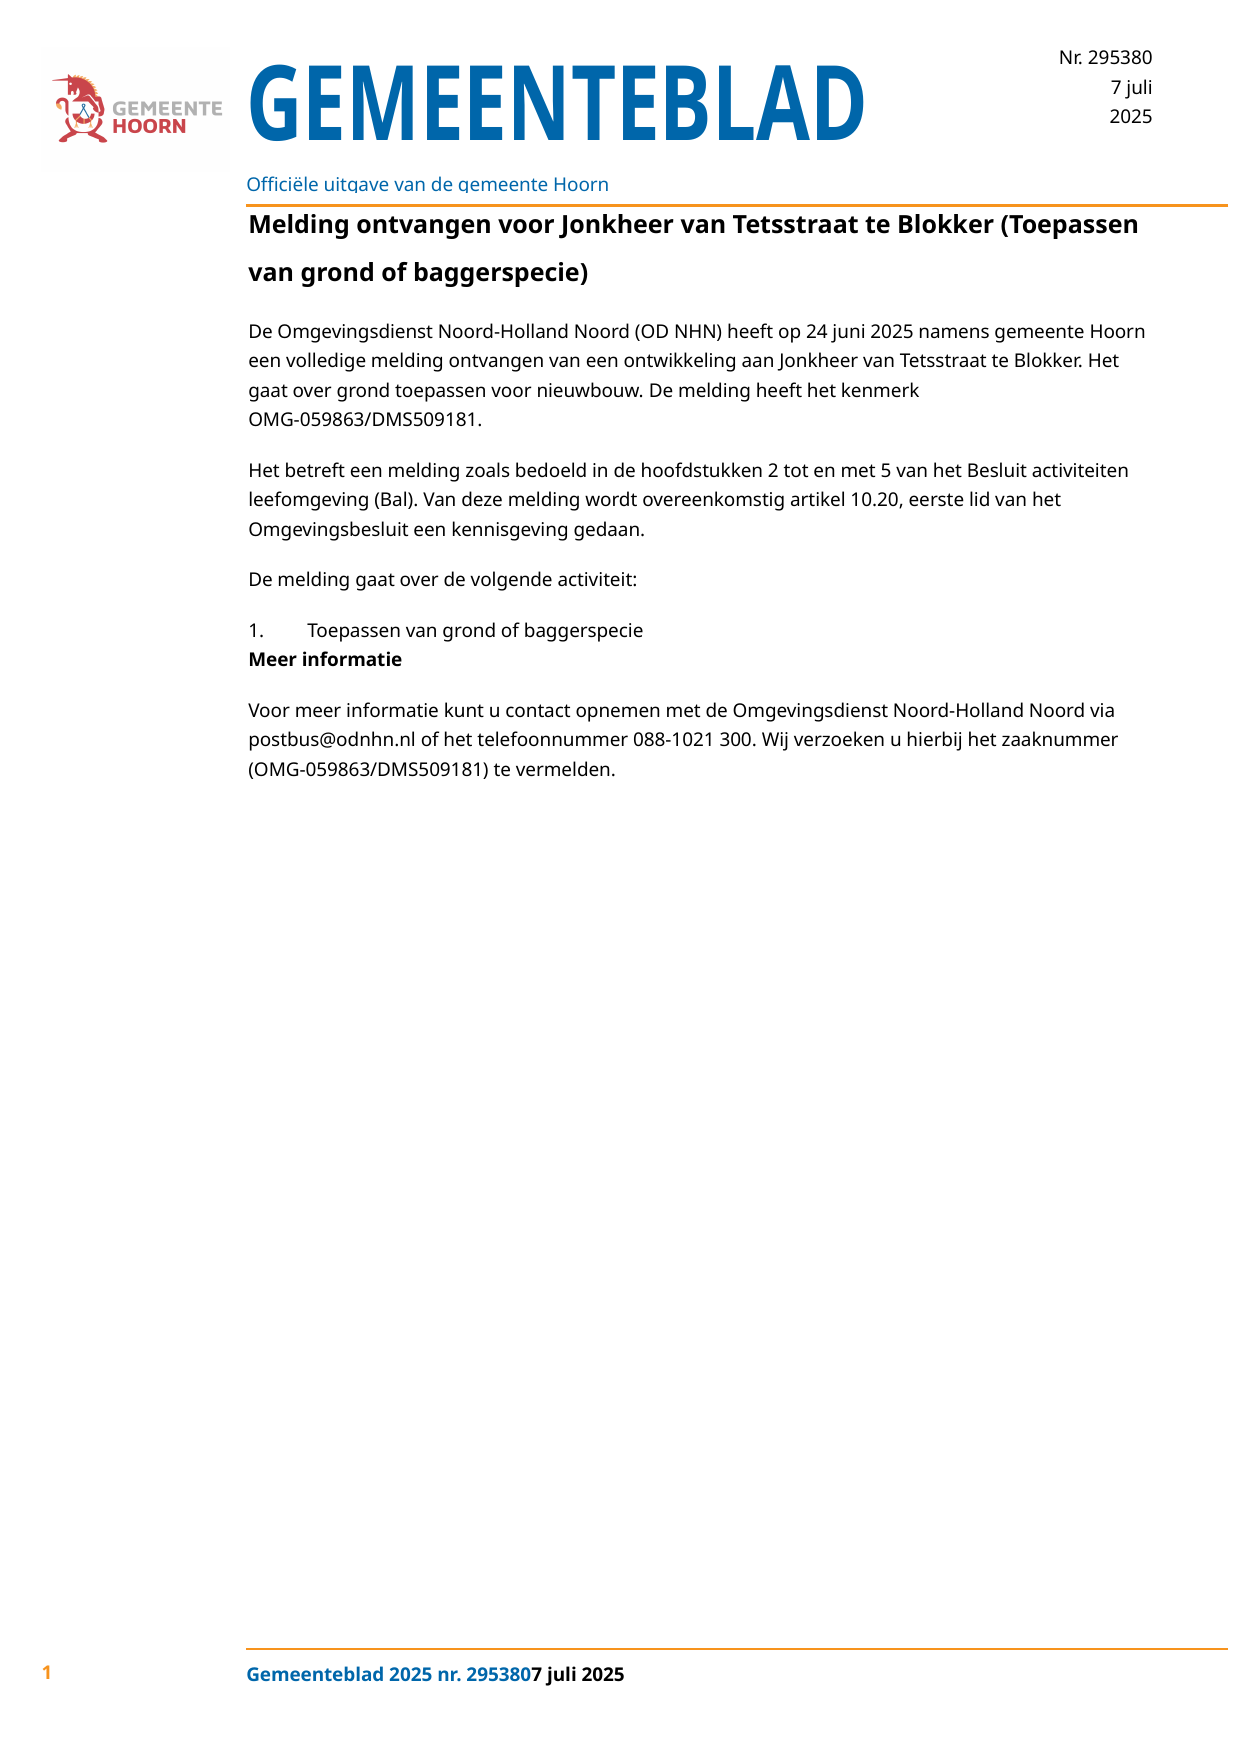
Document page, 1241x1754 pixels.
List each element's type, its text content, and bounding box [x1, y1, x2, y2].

picture [41, 47, 231, 172]
list Toepassen van grond of baggerspecie [248, 617, 1152, 643]
text De Omgevingsdienst Noord-Holland Noord (OD NHN) heeft op 24 juni 2025 namens gemeente Hoorn een volledige melding ontvangen van een ontwikkeling aan Jonkheer van Tetsstraat te Blokker. Het gaat over grond toepassen voor nieuwbouw. De melding heeft het kenmerk OMG-059863/DMS509181. [248, 318, 1152, 432]
text Voor meer informatie kunt u contact opnemen met de Omgevingsdienst Noord-Holland Noord via postbus@odnhn.nl of het telefoonnummer 088-1021 300. Wij verzoeken u hierbij het zaaknummer (OMG-059863/DMS509181) te vermelden. [248, 697, 1152, 782]
text De melding gaat over de volgende activiteit: [248, 567, 1152, 592]
text Meer informatie [248, 647, 1152, 672]
text Het betreft een melding zoals bedoeld in de hoofdstukken 2 tot en met 5 van het Besluit activiteiten leefomgeving (Bal). Van deze melding wordt overeenkomstig artikel 10.20, eerste lid van het Omgevingsbesluit een kennisgeving gedaan. [248, 457, 1152, 542]
text Melding ontvangen voor Jonkheer van Tetsstraat te Blokker (Toepassen van grond of baggerspecie) [248, 207, 1152, 288]
